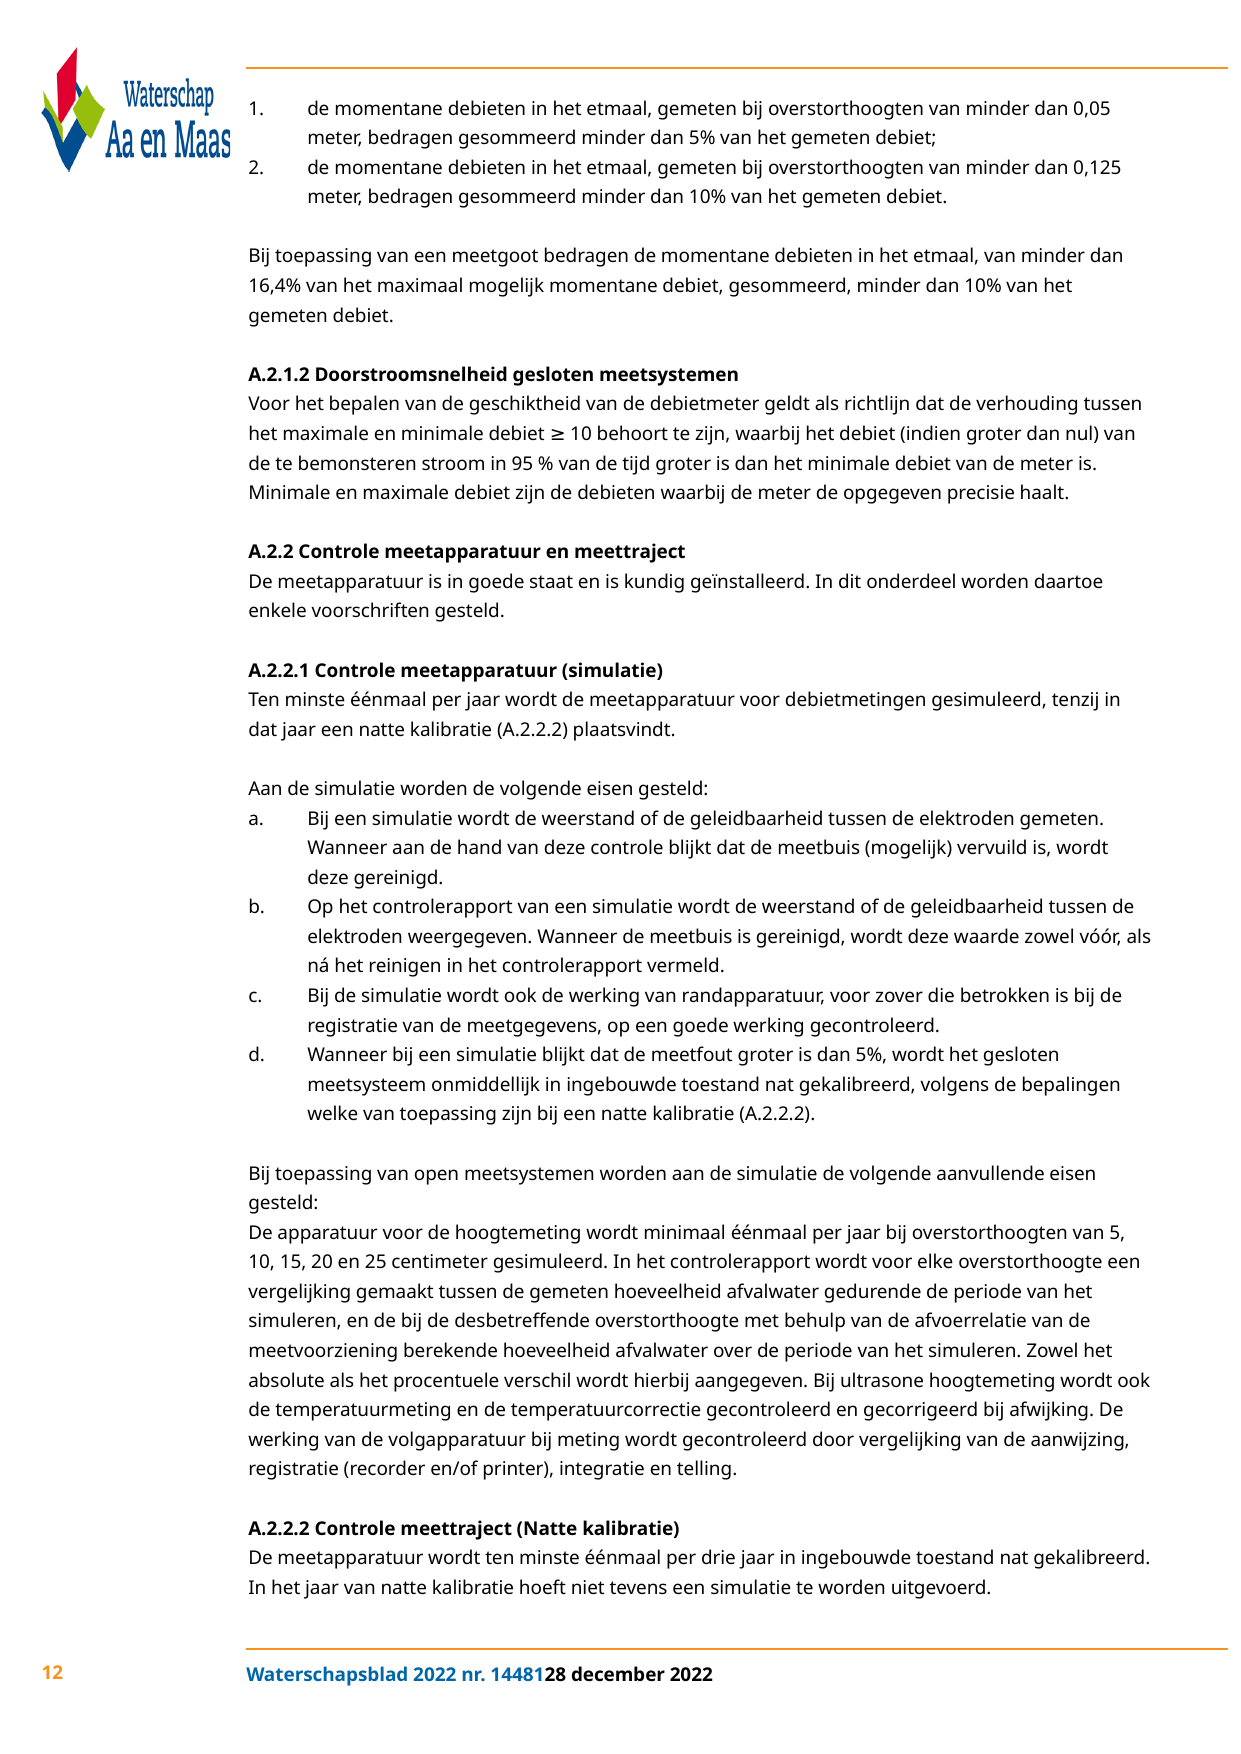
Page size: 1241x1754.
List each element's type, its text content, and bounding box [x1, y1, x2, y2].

text De apparatuur voor de hoogtemeting wordt minimaal éénmaal per jaar bij overstorthoogten van 5, 10, 15, 20 en 25 centimeter gesimuleerd. In het controlerapport wordt voor elke overstorthoogte een vergelijking gemaakt tussen de gemeten hoeveelheid afvalwater gedurende de periode van het simuleren, en de bij de desbetreffende overstorthoogte met behulp van de afvoerrelatie van de meetvoorziening berekende hoeveelheid afvalwater over de periode van het simuleren. Zowel het absolute als het procentuele verschil wordt hierbij aangegeven. Bij ultrasone hoogtemeting wordt ook de temperatuurmeting en de temperatuurcorrectie gecontroleerd en gecorrigeerd bij afwijking. De werking van de volgapparatuur bij meting wordt gecontroleerd door vergelijking van de aanwijzing, registratie (recorder en/of printer), integratie en telling. [248, 1219, 1152, 1481]
text De meetapparatuur wordt ten minste éénmaal per drie jaar in ingebouwde toestand nat gekalibreerd. In het jaar van natte kalibratie hoeft niet tevens een simulatie te worden uitgevoerd. [248, 1544, 1152, 1600]
list de momentane debieten in het etmaal, gemeten bij overstorthoogten van minder dan 0,05 meter, bedragen gesommeerd minder dan 5% van het gemeten debiet; [248, 95, 1152, 150]
list Op het controlerapport van een simulatie wordt de weerstand of de geleidbaarheid tussen de elektroden weergegeven. Wanneer de meetbuis is gereinigd, wordt deze waarde zowel vóór, als ná het reinigen in het controlerapport vermeld. [248, 893, 1152, 978]
list Bij de simulatie wordt ook de werking van randapparatuur, voor zover die betrokken is bij de registratie van de meetgegevens, op een goede werking gecontroleerd. [248, 982, 1152, 1038]
text Ten minste éénmaal per jaar wordt de meetapparatuur voor debietmetingen gesimuleerd, tenzij in dat jaar een natte kalibratie (A.2.2.2) plaatsvindt. [248, 686, 1152, 742]
text De meetapparatuur is in goede staat en is kundig geïnstalleerd. In dit onderdeel worden daartoe enkele voorschriften gesteld. [248, 568, 1152, 623]
picture [41, 47, 231, 172]
text A.2.2.2 Controle meettraject (Natte kalibratie) [248, 1515, 1152, 1541]
list Wanneer bij een simulatie blijkt dat de meetfout groter is dan 5%, wordt het gesloten meetsysteem onmiddellijk in ingebouwde toestand nat gekalibreerd, volgens de bepalingen welke van toepassing zijn bij een natte kalibratie (A.2.2.2). [248, 1041, 1152, 1126]
text Voor het bepalen van de geschiktheid van de debietmeter geldt als richtlijn dat de verhouding tussen het maximale en minimale debiet ≥ 10 behoort te zijn, waarbij het debiet (indien groter dan nul) van de te bemonsteren stroom in 95 % van de tijd groter is dan het minimale debiet van de meter is. Minimale en maximale debiet zijn de debieten waarbij de meter de opgegeven precisie haalt. [248, 391, 1152, 505]
text A.2.2 Controle meetapparatuur en meettraject [248, 538, 1152, 564]
text A.2.2.1 Controle meetapparatuur (simulatie) [248, 657, 1152, 683]
text Bij toepassing van een meetgoot bedragen de momentane debieten in het etmaal, van minder dan 16,4% van het maximaal mogelijk momentane debiet, gesommeerd, minder dan 10% van het gemeten debiet. [248, 243, 1152, 328]
text Bij toepassing van open meetsystemen worden aan de simulatie de volgende aanvullende eisen gesteld: [248, 1160, 1152, 1215]
list de momentane debieten in het etmaal, gemeten bij overstorthoogten van minder dan 0,125 meter, bedragen gesommeerd minder dan 10% van het gemeten debiet. [248, 154, 1152, 209]
list Bij een simulatie wordt de weerstand of de geleidbaarheid tussen de elektroden gemeten. Wanneer aan de hand van deze controle blijkt dat de meetbuis (mogelijk) vervuild is, wordt deze gereinigd. [248, 805, 1152, 890]
text A.2.1.2 Doorstroomsnelheid gesloten meetsystemen [248, 361, 1152, 387]
text Aan de simulatie worden de volgende eisen gesteld: [248, 775, 1152, 801]
